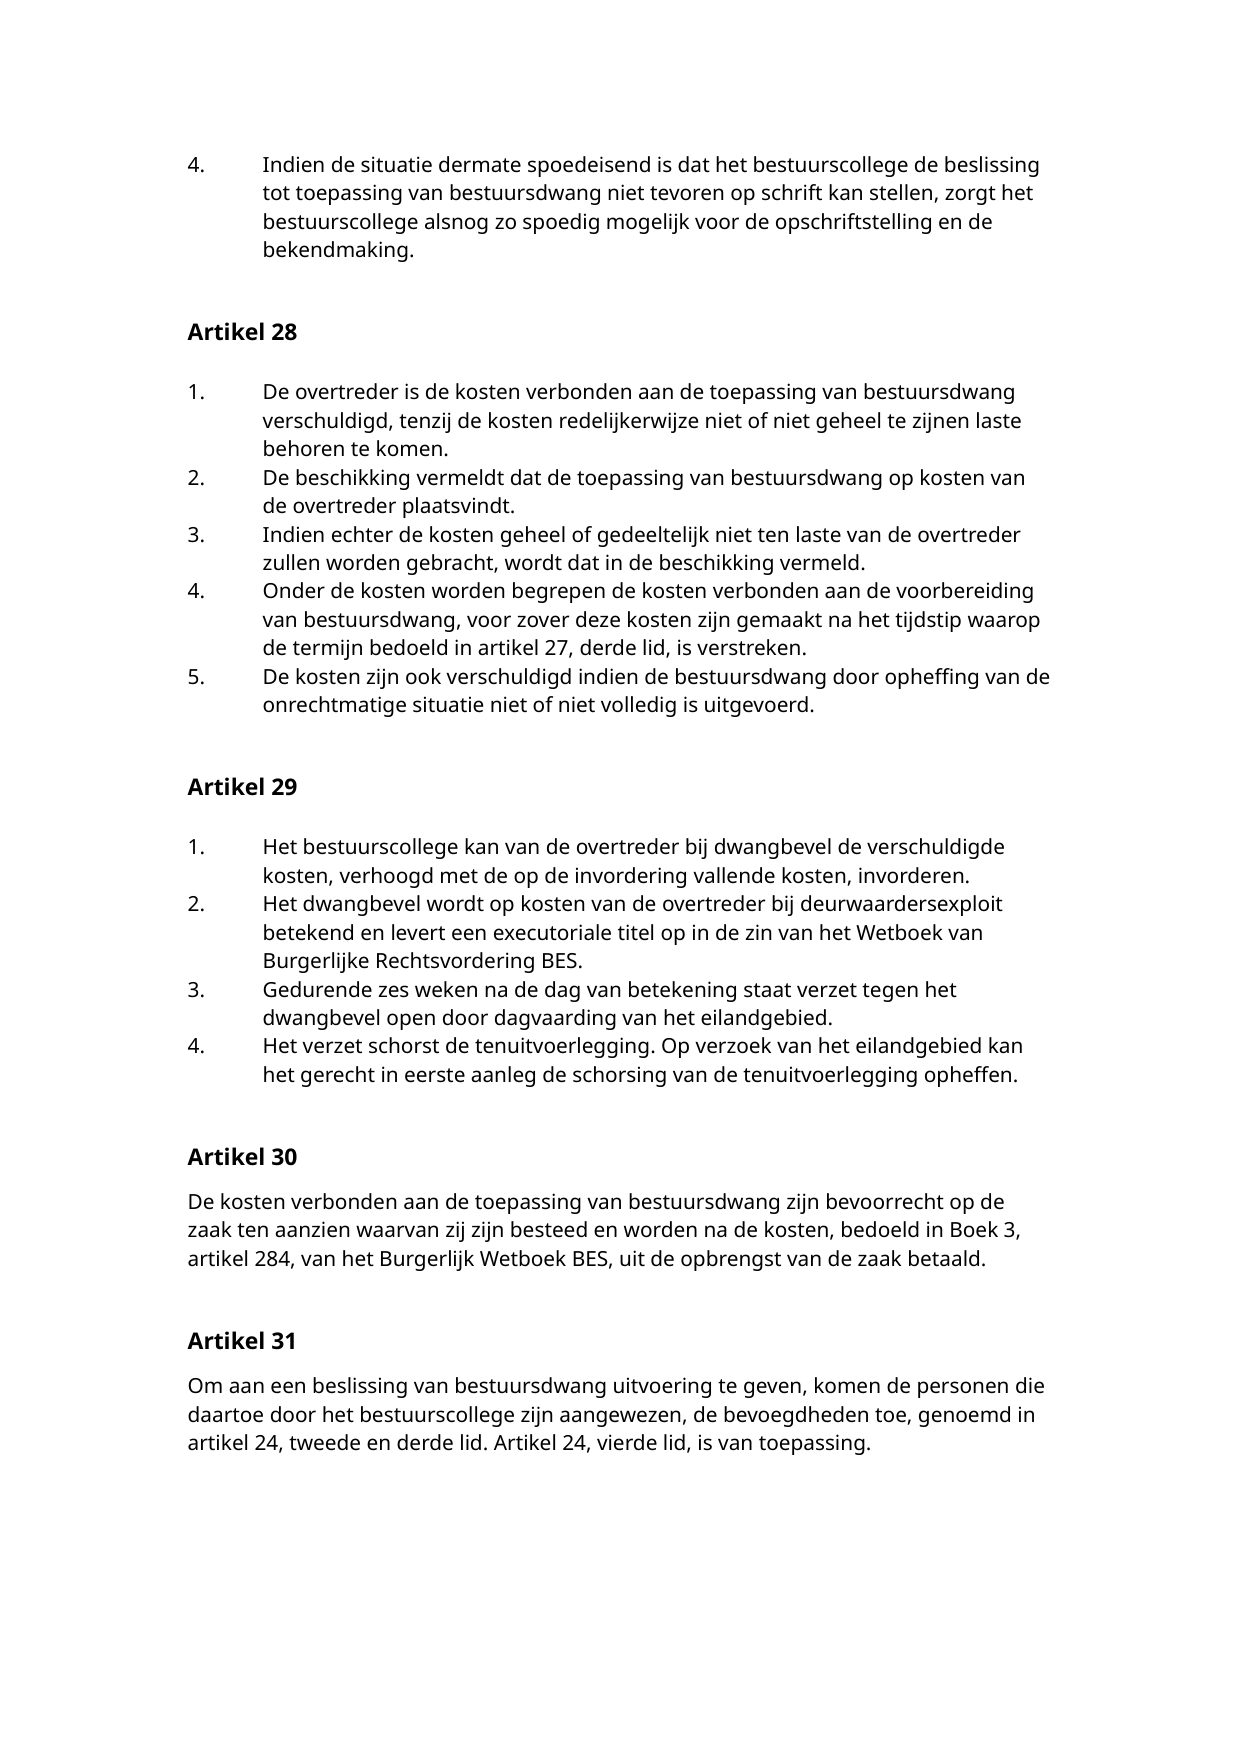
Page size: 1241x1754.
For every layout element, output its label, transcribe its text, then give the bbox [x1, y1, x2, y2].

list De beschikking vermeldt dat de toepassing van bestuursdwang op kosten van de overtreder plaatsvindt. [187, 463, 1053, 520]
list Het verzet schorst de tenuitvoerlegging. Op verzoek van het eilandgebied kan het gerecht in eerste aanleg de schorsing van de tenuitvoerlegging opheffen. [187, 1032, 1053, 1088]
list Het bestuurscollege kan van de overtreder bij dwangbevel de verschuldigde kosten, verhoogd met de op de invordering vallende kosten, invorderen. [187, 832, 1053, 889]
subtitle Artikel 31 [187, 1325, 1053, 1356]
list De kosten zijn ook verschuldigd indien de bestuursdwang door opheffing van de onrechtmatige situatie niet of niet volledig is uitgevoerd. [187, 662, 1053, 719]
list Gedurende zes weken na de dag van betekening staat verzet tegen het dwangbevel open door dagvaarding van het eilandgebied. [187, 975, 1053, 1032]
text De kosten verbonden aan de toepassing van bestuursdwang zijn bevoorrecht op de zaak ten aanzien waarvan zij zijn besteed en worden na de kosten, bedoeld in Boek 3, artikel 284, van het Burgerlijk Wetboek BES, uit de opbrengst van de zaak betaald. [187, 1187, 1053, 1272]
subtitle Artikel 29 [187, 771, 1053, 802]
list Indien de situatie dermate spoedeisend is dat het bestuurscollege de beslissing tot toepassing van bestuursdwang niet tevoren op schrift kan stellen, zorgt het bestuurscollege alsnog zo spoedig mogelijk voor de opschriftstelling en de bekendmaking. [187, 150, 1053, 264]
subtitle Artikel 28 [187, 316, 1053, 347]
list Het dwangbevel wordt op kosten van de overtreder bij deurwaardersexploit betekend en levert een executoriale titel op in de zin van het Wetboek van Burgerlijke Rechtsvordering BES. [187, 889, 1053, 975]
list De overtreder is de kosten verbonden aan de toepassing van bestuursdwang verschuldigd, tenzij de kosten redelijkerwijze niet of niet geheel te zijnen laste behoren te komen. [187, 377, 1053, 463]
subtitle Artikel 30 [187, 1141, 1053, 1172]
text Om aan een beslissing van bestuursdwang uitvoering te geven, komen de personen die daartoe door het bestuurscollege zijn aangewezen, de bevoegdheden toe, genoemd in artikel 24, tweede en derde lid. Artikel 24, vierde lid, is van toepassing. [187, 1371, 1053, 1457]
list Indien echter de kosten geheel of gedeeltelijk niet ten laste van de overtreder zullen worden gebracht, wordt dat in de beschikking vermeld. [187, 520, 1053, 577]
list Onder de kosten worden begrepen de kosten verbonden aan de voorbereiding van bestuursdwang, voor zover deze kosten zijn gemaakt na het tijdstip waarop de termijn bedoeld in artikel 27, derde lid, is verstreken. [187, 577, 1053, 662]
